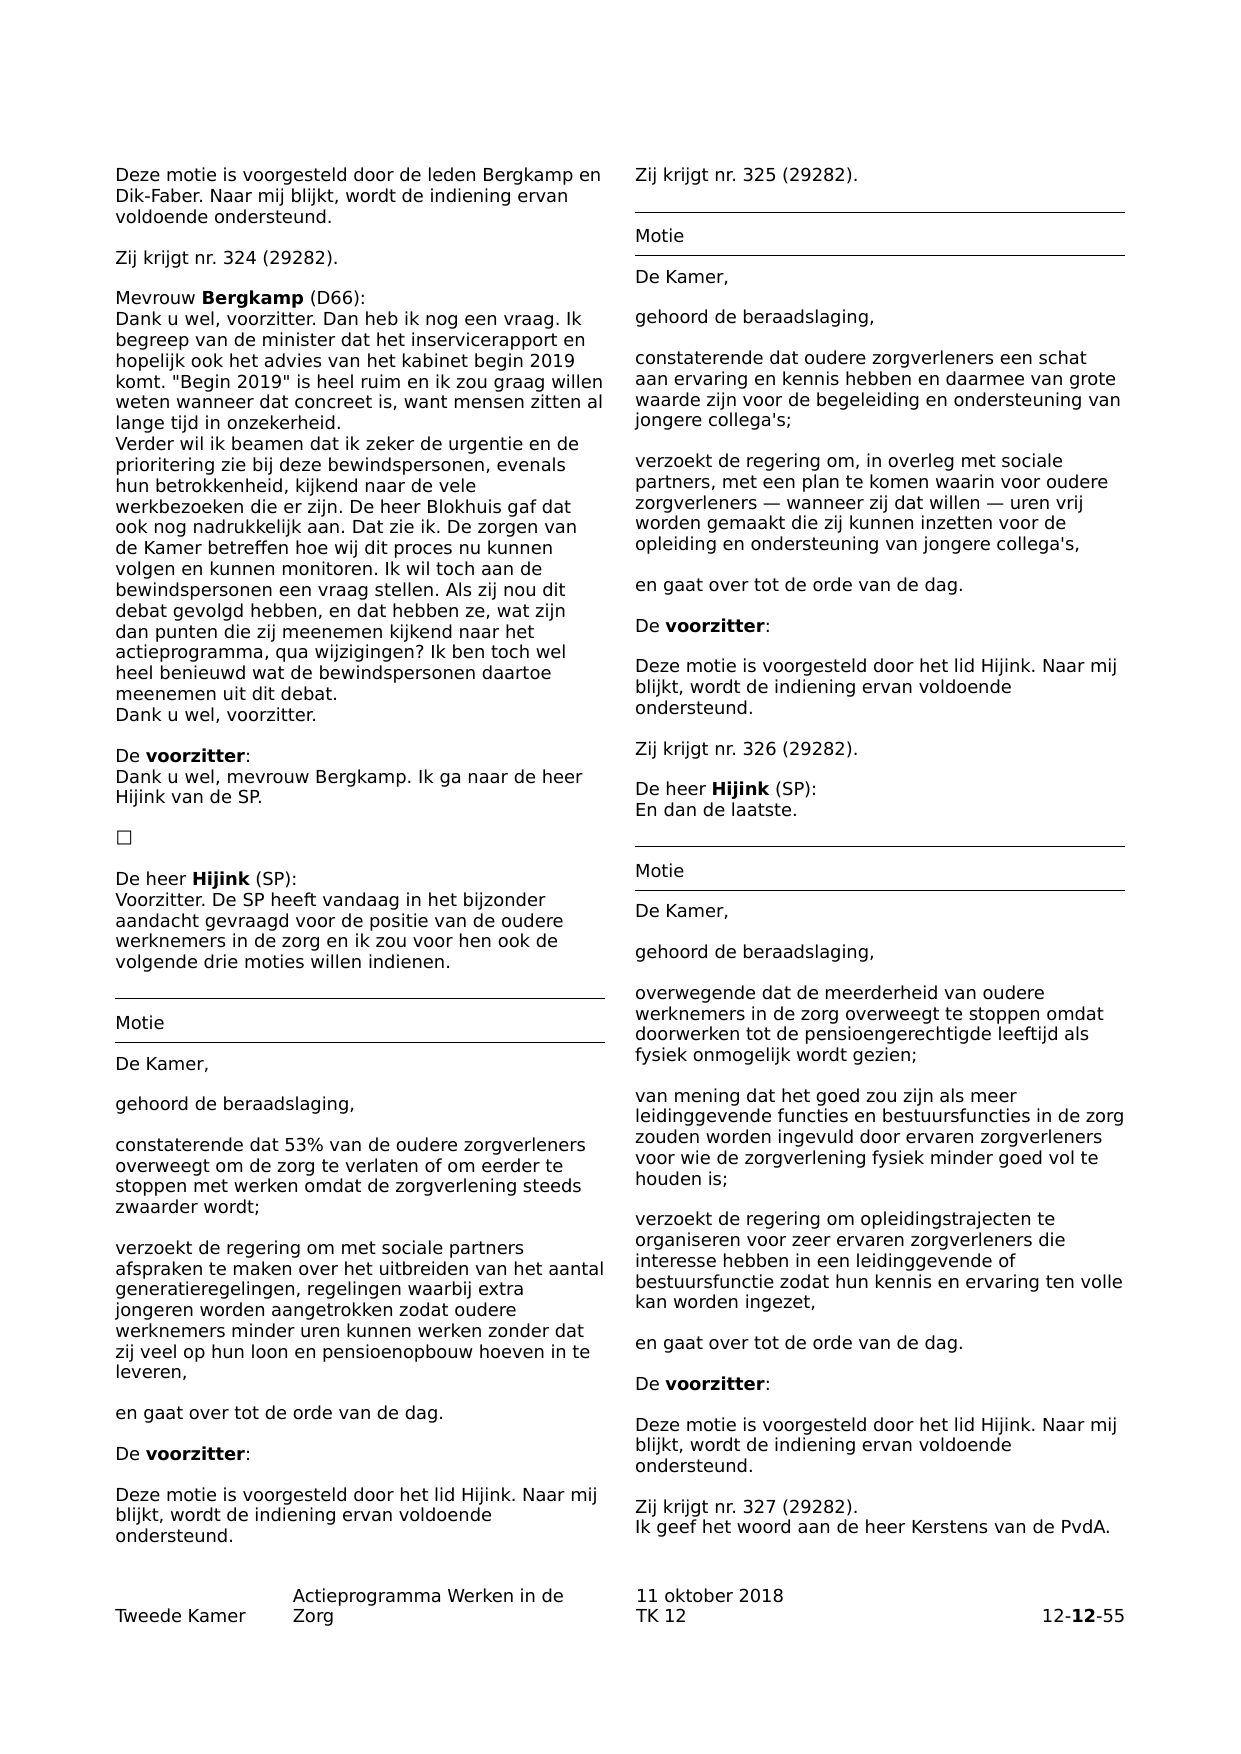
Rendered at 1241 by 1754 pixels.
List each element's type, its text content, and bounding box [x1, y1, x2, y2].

text gehoord de beraadslaging, [115, 1094, 605, 1115]
text constaterende dat 53% van de oudere zorgverleners overweegt om de zorg te verlaten of om eerder te stoppen met werken omdat de zorgverlening steeds zwaarder wordt; [115, 1135, 605, 1218]
text Zij krijgt nr. 326 (29282). [635, 738, 1125, 759]
text De Kamer, [635, 901, 1125, 922]
text Zij krijgt nr. 324 (29282). [115, 247, 605, 268]
text Zij krijgt nr. 327 (29282). [635, 1497, 1125, 1517]
text Motie [635, 226, 1125, 247]
text Mevrouw Bergkamp (D66): [115, 288, 605, 309]
text De voorzitter: [635, 615, 1125, 636]
text Motie [115, 1013, 605, 1033]
text De Kamer, [115, 1053, 605, 1074]
text verzoekt de regering om, in overleg met sociale partners, met een plan te komen waarin voor oudere zorgverleners — wanneer zij dat willen — uren vrij worden gemaakt die zij kunnen inzetten voor de opleiding en ondersteuning van jongere collega's, [635, 451, 1125, 555]
text Deze motie is voorgesteld door de leden Bergkamp en Dik-Faber. Naar mij blijkt, wordt de indiening ervan voldoende ondersteund. [115, 165, 605, 227]
text verzoekt de regering om met sociale partners afspraken te maken over het uitbreiden van het aantal generatieregelingen, regelingen waarbij extra jongeren worden aangetrokken zodat oudere werknemers minder uren kunnen werken zonder dat zij veel op hun loon en pensioenopbouw hoeven in te leveren, [115, 1238, 605, 1383]
text De heer Hijink (SP): [115, 869, 605, 889]
text De voorzitter: [115, 746, 605, 766]
text Zij krijgt nr. 325 (29282). [635, 165, 1125, 186]
text Ik geef het woord aan de heer Kerstens van de PvdA. [635, 1517, 1125, 1538]
text Dank u wel, voorzitter. [115, 705, 605, 726]
text en gaat over tot de orde van de dag. [115, 1403, 605, 1424]
text De heer Hijink (SP): [635, 779, 1125, 800]
text en gaat over tot de orde van de dag. [635, 575, 1125, 595]
text Deze motie is voorgesteld door het lid Hijink. Naar mij blijkt, wordt de indiening ervan voldoende ondersteund. [635, 656, 1125, 718]
text Deze motie is voorgesteld door het lid Hijink. Naar mij blijkt, wordt de indiening ervan voldoende ondersteund. [635, 1414, 1125, 1477]
text De Kamer, [635, 267, 1125, 287]
text constaterende dat oudere zorgverleners een schat aan ervaring en kennis hebben en daarmee van grote waarde zijn voor de begeleiding en ondersteuning van jongere collega's; [635, 348, 1125, 431]
text Motie [635, 861, 1125, 881]
text gehoord de beraadslaging, [635, 942, 1125, 963]
text Verder wil ik beamen dat ik zeker de urgentie en de prioritering zie bij deze bewindspersonen, evenals hun betrokkenheid, kijkend naar de vele werkbezoeken die er zijn. De heer Blokhuis gaf dat ook nog nadrukkelijk aan. Dat zie ik. De zorgen van de Kamer betreffen hoe wij dit proces nu kunnen volgen en kunnen monitoren. Ik wil toch aan de bewindspersonen een vraag stellen. Als zij nou dit debat gevolgd hebben, en dat hebben ze, wat zijn dan punten die zij meenemen kijkend naar het actieprogramma, qua wijzigingen? Ik ben toch wel heel benieuwd wat de bewindspersonen daartoe meenemen uit dit debat. [115, 434, 605, 705]
text Deze motie is voorgesteld door het lid Hijink. Naar mij blijkt, wordt de indiening ervan voldoende ondersteund. [115, 1484, 605, 1547]
text ⬜ [115, 828, 605, 849]
text De voorzitter: [115, 1444, 605, 1464]
text Dank u wel, mevrouw Bergkamp. Ik ga naar de heer Hijink van de SP. [115, 766, 605, 808]
text De voorzitter: [635, 1374, 1125, 1394]
text overwegende dat de meerderheid van oudere werknemers in de zorg overweegt te stoppen omdat doorwerken tot de pensioengerechtigde leeftijd als fysiek onmogelijk wordt gezien; [635, 983, 1125, 1066]
text gehoord de beraadslaging, [635, 307, 1125, 328]
text van mening dat het goed zou zijn als meer leidinggevende functies en bestuursfuncties in de zorg zouden worden ingevuld door ervaren zorgverleners voor wie de zorgverlening fysiek minder goed vol te houden is; [635, 1086, 1125, 1189]
text en gaat over tot de orde van de dag. [635, 1333, 1125, 1354]
text En dan de laatste. [635, 800, 1125, 821]
text Voorzitter. De SP heeft vandaag in het bijzonder aandacht gevraagd voor de positie van de oudere werknemers in de zorg en ik zou voor hen ook de volgende drie moties willen indienen. [115, 889, 605, 973]
text verzoekt de regering om opleidingstrajecten te organiseren voor zeer ervaren zorgverleners die interesse hebben in een leidinggevende of bestuursfunctie zodat hun kennis en ervaring ten volle kan worden ingezet, [635, 1209, 1125, 1313]
text Dank u wel, voorzitter. Dan heb ik nog een vraag. Ik begreep van de minister dat het inservicerapport en hopelijk ook het advies van het kabinet begin 2019 komt. "Begin 2019" is heel ruim en ik zou graag willen weten wanneer dat concreet is, want mensen zitten al lange tijd in onzekerheid. [115, 309, 605, 434]
